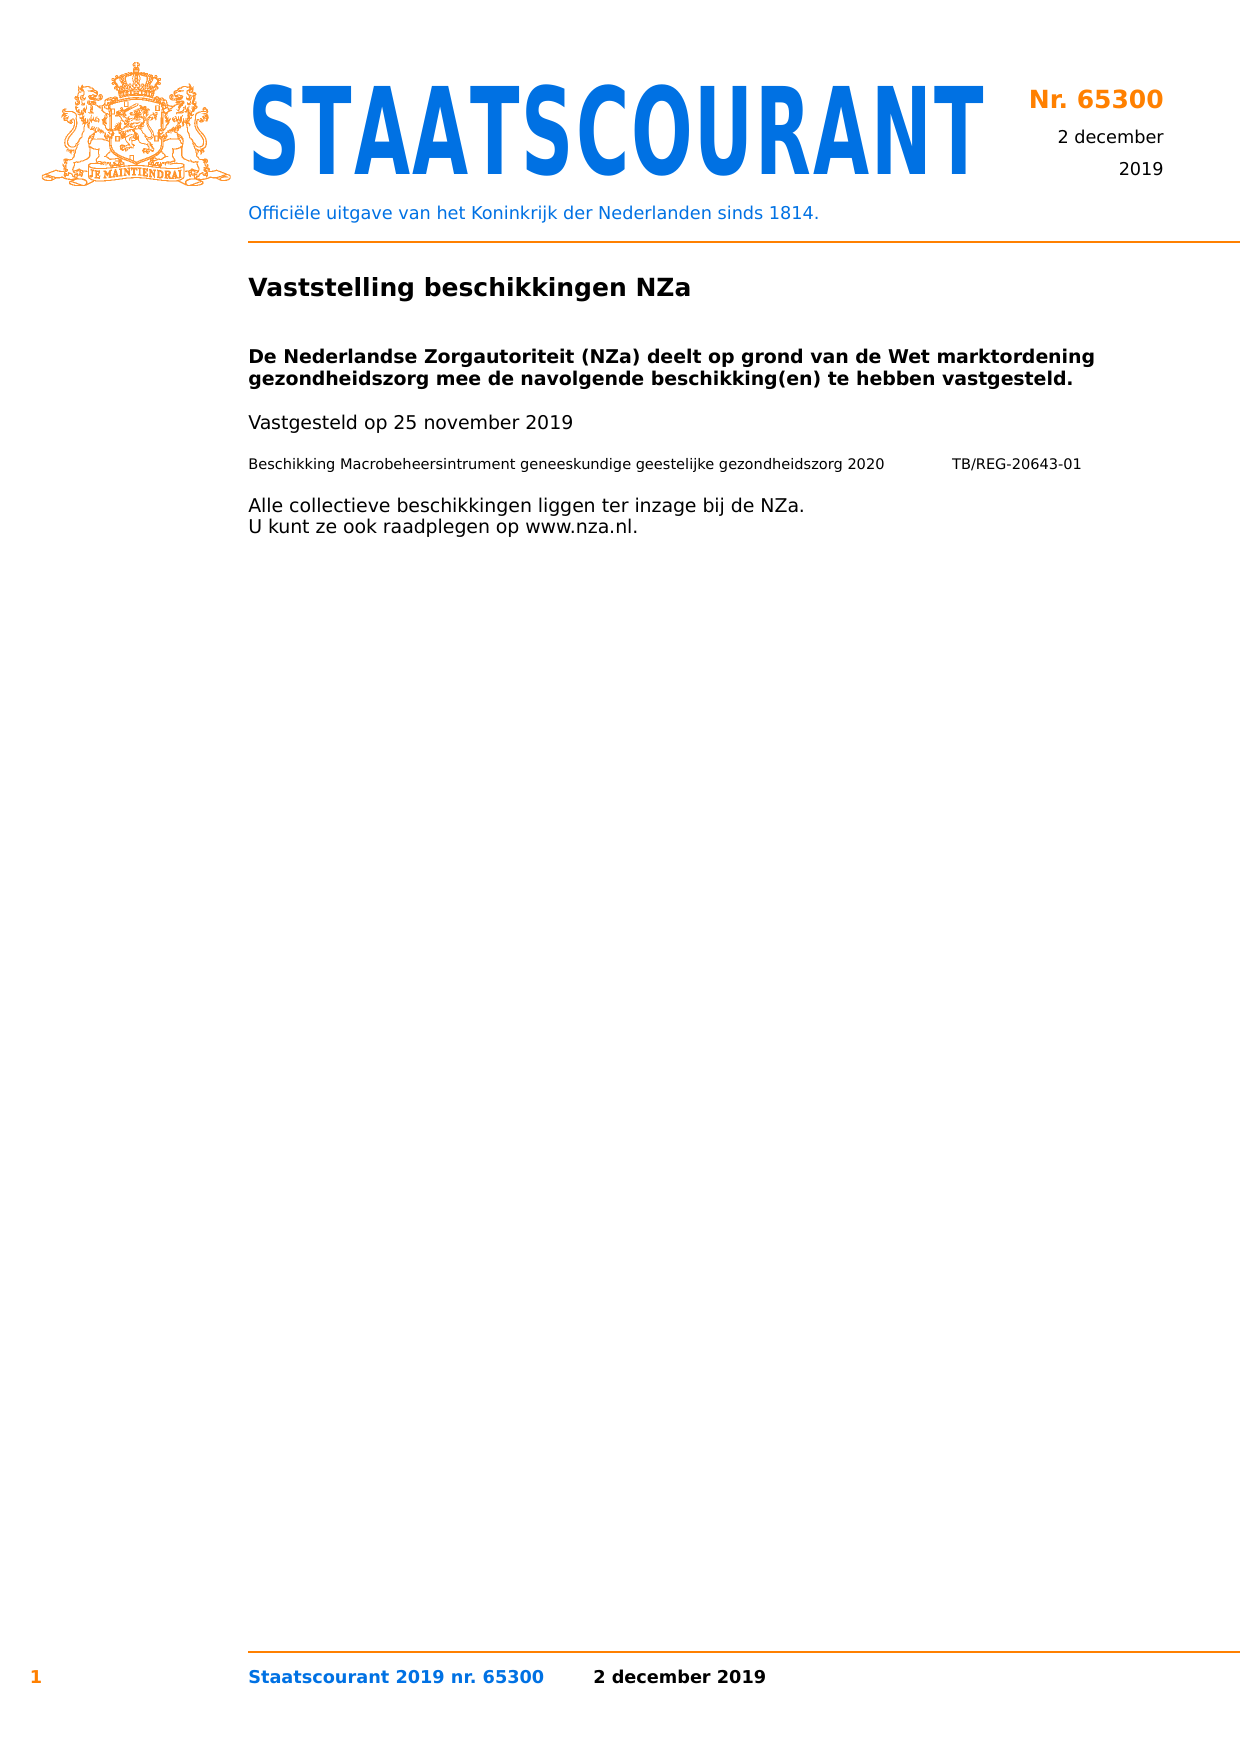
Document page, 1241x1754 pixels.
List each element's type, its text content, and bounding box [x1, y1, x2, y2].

table_header Nr. 65300 [998, 62, 1240, 121]
text Alle collectieve beschikkingen liggen ter inzage bij de NZa. [248, 494, 1163, 516]
table_cell 2019 [998, 153, 1240, 203]
table_header Beschikking Macrobeheersintrument geneeskundige geestelijke gezondheidszorg 2020 [248, 456, 946, 473]
table_cell Officiële uitgave van het Koninkrijk der Nederlanden sinds 1814. [248, 203, 1240, 241]
subtitle Vaststelling beschikkingen NZa [248, 273, 1163, 302]
text De Nederlandse Zorgautoriteit (NZa) deelt op grond van de Wet marktordening gezondheidszorg mee de navolgende beschikking(en) te hebben vastgesteld. [248, 346, 1163, 390]
table_cell 2 december [998, 121, 1240, 153]
table_header [25, 62, 248, 241]
table_header TB/REG-20643-01 [946, 456, 1163, 473]
table_header STAATSCOURANT [248, 62, 998, 203]
text U kunt ze ook raadplegen op www.nza.nl. [248, 516, 1163, 538]
text Vastgesteld op 25 november 2019 [248, 412, 1163, 434]
picture [41, 62, 231, 186]
